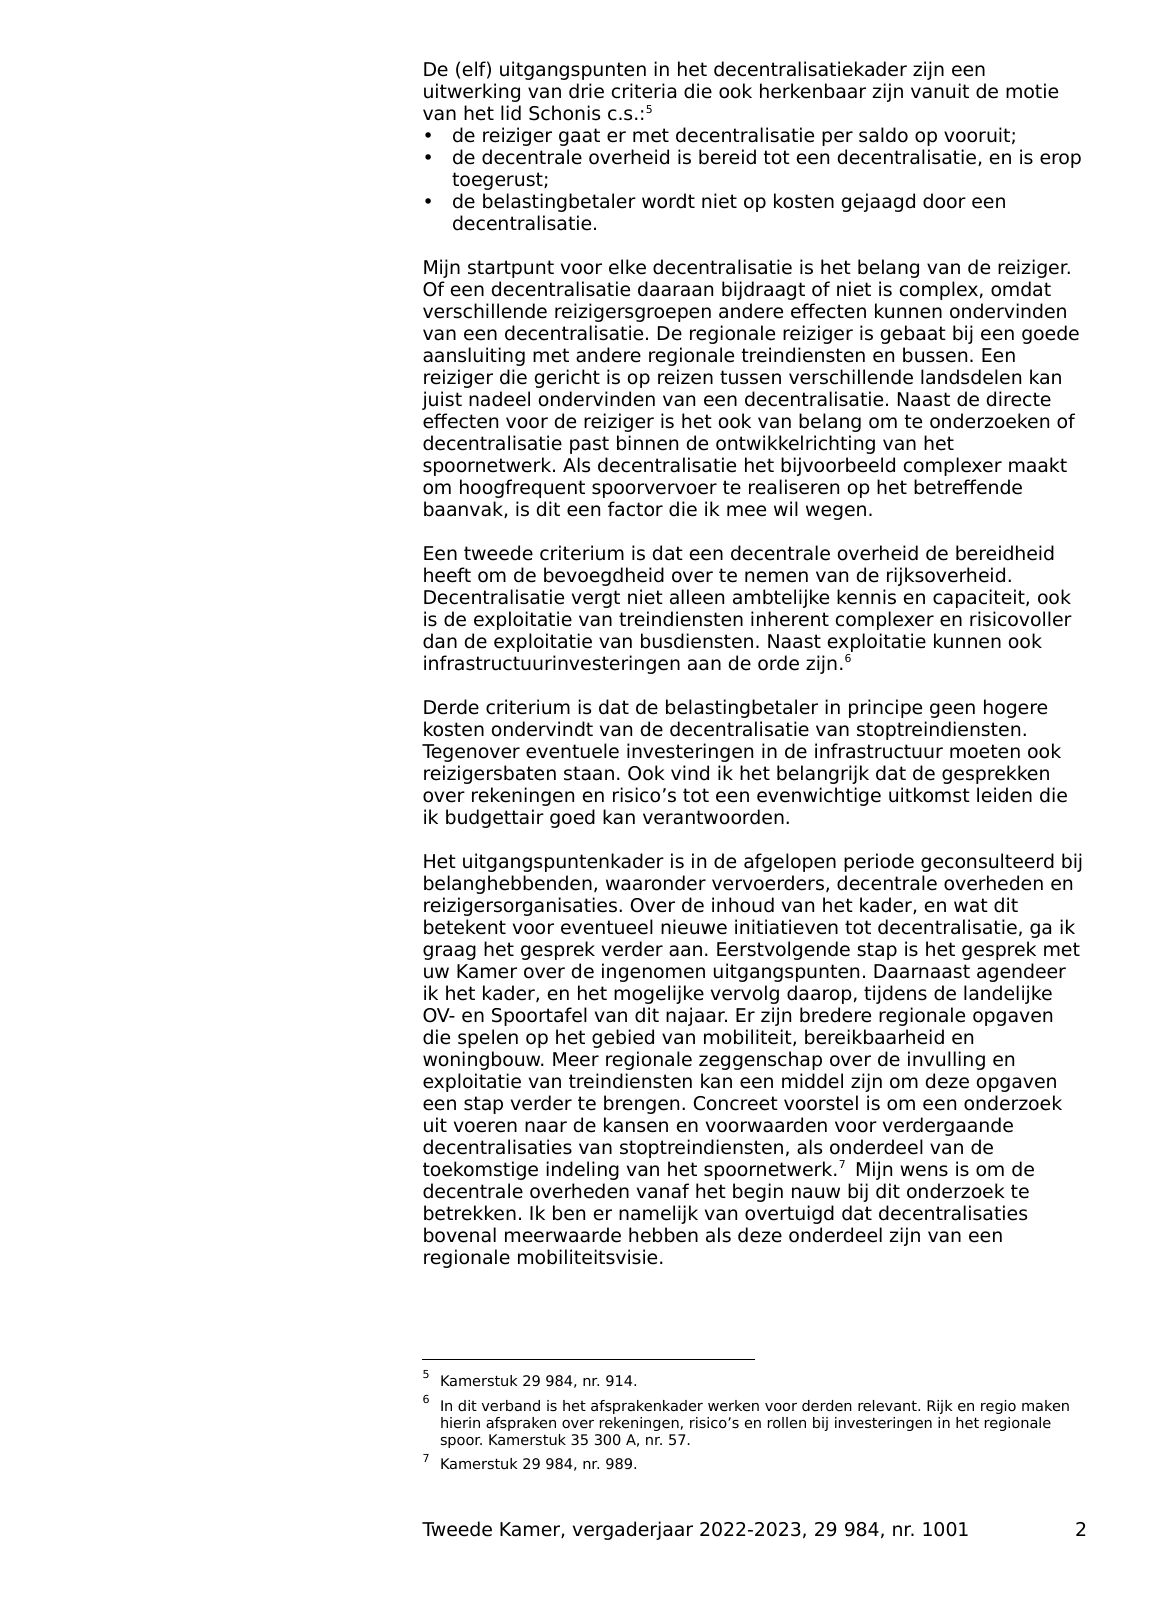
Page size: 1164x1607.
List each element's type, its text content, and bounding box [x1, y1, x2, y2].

text Mijn startpunt voor elke decentralisatie is het belang van de reiziger. Of een decentralisatie daaraan bijdraagt of niet is complex, omdat verschillende reizigersgroepen andere effecten kunnen ondervinden van een decentralisatie. De regionale reiziger is gebaat bij een goede aansluiting met andere regionale treindiensten en bussen. Een reiziger die gericht is op reizen tussen verschillende landsdelen kan juist nadeel ondervinden van een decentralisatie. Naast de directe effecten voor de reiziger is het ook van belang om te onderzoeken of decentralisatie past binnen de ontwikkelrichting van het spoornetwerk. Als decentralisatie het bijvoorbeeld complexer maakt om hoogfrequent spoorvervoer te realiseren op het betreffende baanvak, is dit een factor die ik mee wil wegen. [422, 257, 1087, 521]
text Derde criterium is dat de belastingbetaler in principe geen hogere kosten ondervindt van de decentralisatie van stoptreindiensten. Tegenover eventuele investeringen in de infrastructuur moeten ook reizigersbaten staan. Ook vind ik het belangrijk dat de gesprekken over rekeningen en risico’s tot een evenwichtige uitkomst leiden die ik budgettair goed kan verantwoorden. [422, 697, 1087, 829]
text Kamerstuk 29 984, nr. 914. [422, 1368, 1087, 1391]
text • de belastingbetaler wordt niet op kosten gejaagd door een decentralisatie. [422, 191, 1087, 235]
text Een tweede criterium is dat een decentrale overheid de bereidheid heeft om de bevoegdheid over te nemen van de rijksoverheid. Decentralisatie vergt niet alleen ambtelijke kennis en capaciteit, ook is de exploitatie van treindiensten inherent complexer en risicovoller dan de exploitatie van busdiensten. Naast exploitatie kunnen ook infrastructuurinvesteringen aan de orde zijn. [422, 543, 1087, 675]
text Kamerstuk 29 984, nr. 989. [422, 1452, 1087, 1474]
text • de decentrale overheid is bereid tot een decentralisatie, en is erop toegerust; [422, 147, 1087, 191]
text Het uitgangspuntenkader is in de afgelopen periode geconsulteerd bij belanghebbenden, waaronder vervoerders, decentrale overheden en reizigersorganisaties. Over de inhoud van het kader, en wat dit betekent voor eventueel nieuwe initiatieven tot decentralisatie, ga ik graag het gesprek verder aan. Eerstvolgende stap is het gesprek met uw Kamer over de ingenomen uitgangspunten. Daarnaast agendeer ik het kader, en het mogelijke vervolg daarop, tijdens de landelijke OV- en Spoortafel van dit najaar. Er zijn bredere regionale opgaven die spelen op het gebied van mobiliteit, bereikbaarheid en woningbouw. Meer regionale zeggenschap over de invulling en exploitatie van treindiensten kan een middel zijn om deze opgaven een stap verder te brengen. Concreet voorstel is om een onderzoek uit voeren naar de kansen en voorwaarden voor verdergaande decentralisaties van stoptreindiensten, als onderdeel van de toekomstige indeling van het spoornetwerk. Mijn wens is om de decentrale overheden vanaf het begin nauw bij dit onderzoek te betrekken. Ik ben er namelijk van overtuigd dat decentralisaties bovenal meerwaarde hebben als deze onderdeel zijn van een regionale mobiliteitsvisie. [422, 851, 1087, 1269]
text In dit verband is het afsprakenkader werken voor derden relevant. Rijk en regio maken hierin afspraken over rekeningen, risico’s en rollen bij investeringen in het regionale spoor. Kamerstuk 35 300 A, nr. 57. [422, 1393, 1087, 1449]
text • de reiziger gaat er met decentralisatie per saldo op vooruit; [422, 125, 1087, 147]
text De (elf) uitgangspunten in het decentralisatiekader zijn een uitwerking van drie criteria die ook herkenbaar zijn vanuit de motie van het lid Schonis c.s.: [422, 59, 1087, 125]
